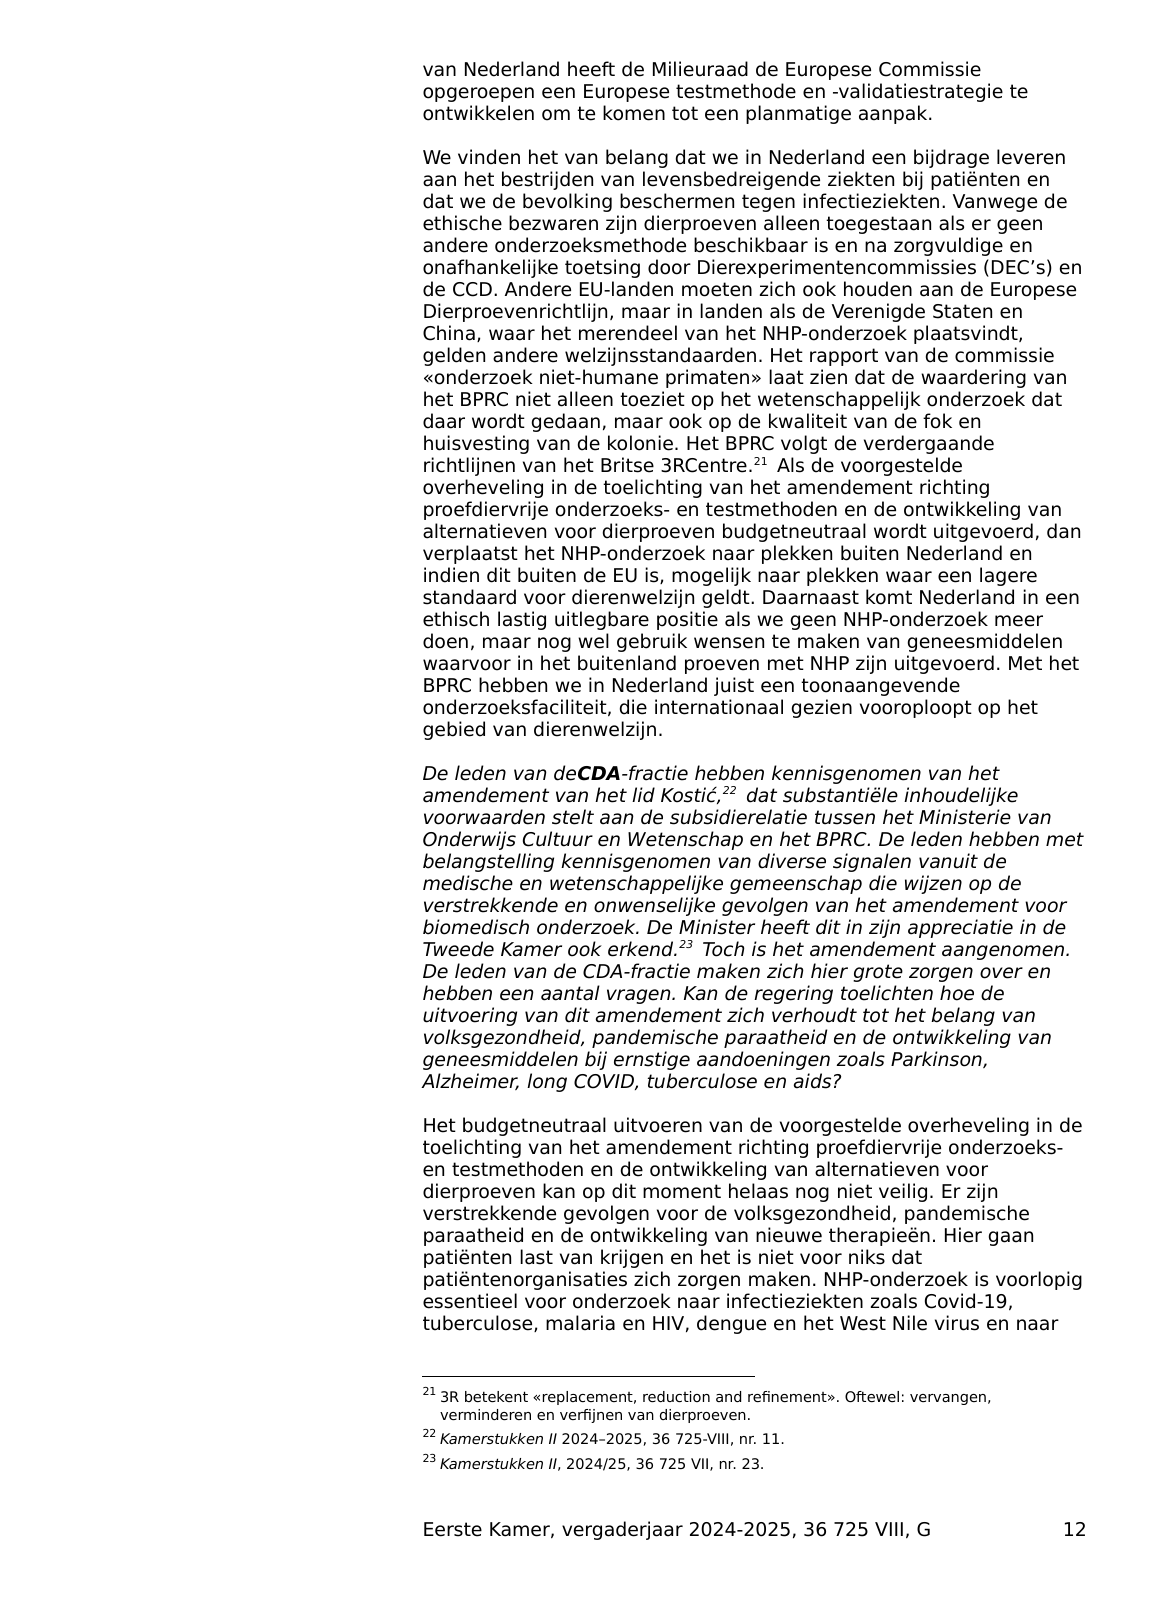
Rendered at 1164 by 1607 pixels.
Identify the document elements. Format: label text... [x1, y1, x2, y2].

text Het budgetneutraal uitvoeren van de voorgestelde overheveling in de toelichting van het amendement richting proefdiervrije onderzoeks- en testmethoden en de ontwikkeling van alternatieven voor dierproeven kan op dit moment helaas nog niet veilig. Er zijn verstrekkende gevolgen voor de volksgezondheid, pandemische paraatheid en de ontwikkeling van nieuwe therapieën. Hier gaan patiënten last van krijgen en het is niet voor niks dat patiëntenorganisaties zich zorgen maken. NHP-onderzoek is voorlopig essentieel voor onderzoek naar infectieziekten zoals Covid-19, tuberculose, malaria en HIV, dengue en het West Nile virus en naar [422, 1115, 1087, 1334]
text We vinden het van belang dat we in Nederland een bijdrage leveren aan het bestrijden van levensbedreigende ziekten bij patiënten en dat we de bevolking beschermen tegen infectieziekten. Vanwege de ethische bezwaren zijn dierproeven alleen toegestaan als er geen andere onderzoeksmethode beschikbaar is en na zorgvuldige en onafhankelijke toetsing door Dierexperimentencommissies (DEC’s) en de CCD. Andere EU-landen moeten zich ook houden aan de Europese Dierproevenrichtlijn, maar in landen als de Verenigde Staten en China, waar het merendeel van het NHP-onderzoek plaatsvindt, gelden andere welzijnsstandaarden. Het rapport van de commissie «onderzoek niet-humane primaten» laat zien dat de waardering van het BPRC niet alleen toeziet op het wetenschappelijk onderzoek dat daar wordt gedaan, maar ook op de kwaliteit van de fok en huisvesting van de kolonie. Het BPRC volgt de verdergaande richtlijnen van het Britse 3RCentre. Als de voorgestelde overheveling in de toelichting van het amendement richting proefdiervrije onderzoeks- en testmethoden en de ontwikkeling van alternatieven voor dierproeven budgetneutraal wordt uitgevoerd, dan verplaatst het NHP-onderzoek naar plekken buiten Nederland en indien dit buiten de EU is, mogelijk naar plekken waar een lagere standaard voor dierenwelzijn geldt. Daarnaast komt Nederland in een ethisch lastig uitlegbare positie als we geen NHP-onderzoek meer doen, maar nog wel gebruik wensen te maken van geneesmiddelen waarvoor in het buitenland proeven met NHP zijn uitgevoerd. Met het BPRC hebben we in Nederland juist een toonaangevende onderzoeksfaciliteit, die internationaal gezien vooroploopt op het gebied van dierenwelzijn. [422, 147, 1087, 741]
text van Nederland heeft de Milieuraad de Europese Commissie opgeroepen een Europese testmethode en -validatiestrategie te ontwikkelen om te komen tot een planmatige aanpak. [422, 59, 1087, 125]
text Kamerstukken II, 2024/25, 36 725 VII, nr. 23. [422, 1452, 1087, 1474]
text De leden van deCDA-fractie hebben kennisgenomen van het amendement van het lid Kostić, dat substantiële inhoudelijke voorwaarden stelt aan de subsidierelatie tussen het Ministerie van Onderwijs Cultuur en Wetenschap en het BPRC. De leden hebben met belangstelling kennisgenomen van diverse signalen vanuit de medische en wetenschappelijke gemeenschap die wijzen op de verstrekkende en onwenselijke gevolgen van het amendement voor biomedisch onderzoek. De Minister heeft dit in zijn appreciatie in de Tweede Kamer ook erkend. Toch is het amendement aangenomen. De leden van de CDA-fractie maken zich hier grote zorgen over en hebben een aantal vragen. Kan de regering toelichten hoe de uitvoering van dit amendement zich verhoudt tot het belang van volksgezondheid, pandemische paraatheid en de ontwikkeling van geneesmiddelen bij ernstige aandoeningen zoals Parkinson, Alzheimer, long COVID, tuberculose en aids? [422, 763, 1087, 1092]
text 3R betekent «replacement, reduction and refinement». Oftewel: vervangen, verminderen en verfijnen van dierproeven. [422, 1385, 1087, 1424]
text Kamerstukken II 2024–2025, 36 725-VIII, nr. 11. [422, 1427, 1087, 1449]
